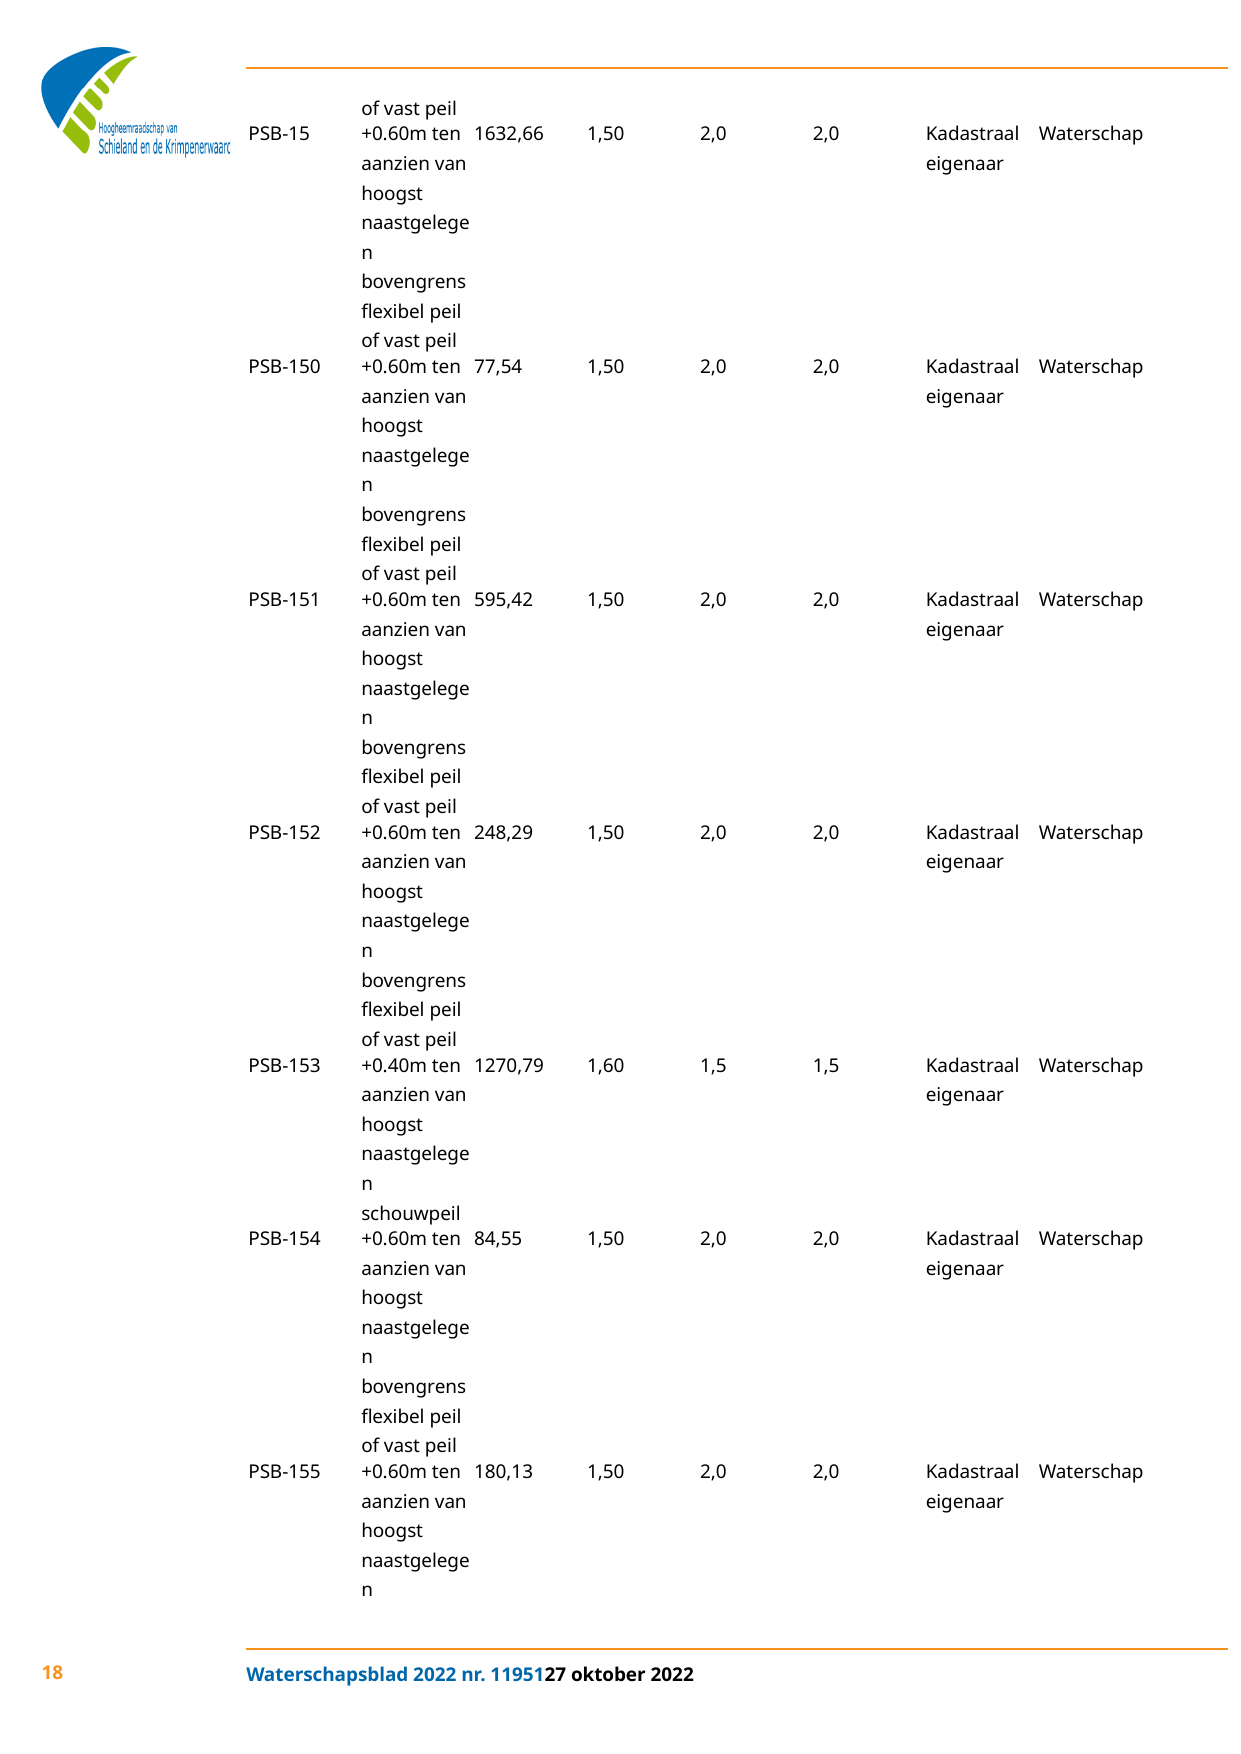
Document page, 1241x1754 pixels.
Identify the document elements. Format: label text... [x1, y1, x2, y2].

table_cell 1,50 [587, 819, 700, 1052]
table_cell 2,0 [813, 1225, 926, 1458]
table_cell PSB-154 [248, 1225, 361, 1458]
table_cell +0.60m ten aanzien van hoogst naastgelegen [361, 1458, 474, 1602]
table_cell PSB-155 [248, 1458, 361, 1602]
table_cell Kadastraal eigenaar [926, 1052, 1038, 1225]
table_cell 2,0 [813, 586, 926, 819]
table_cell +0.60m ten aanzien van hoogst naastgelegen bovengrens flexibel peil of vast peil [361, 1225, 474, 1458]
table_cell PSB-152 [248, 819, 361, 1052]
table_cell 595,42 [474, 586, 587, 819]
table_cell Waterschap [1039, 121, 1152, 353]
table_cell +0.40m ten aanzien van hoogst naastgelegen schouwpeil [361, 1052, 474, 1225]
table_cell Kadastraal eigenaar [926, 1225, 1038, 1458]
table_cell 1,50 [587, 1458, 700, 1602]
table_cell Waterschap [1039, 586, 1152, 819]
table_cell 1,5 [700, 1052, 813, 1225]
table_cell Waterschap [1039, 819, 1152, 1052]
table_cell 1,50 [587, 1225, 700, 1458]
table_cell 1,50 [587, 353, 700, 586]
table_cell PSB-150 [248, 353, 361, 586]
table_cell of vast peil [361, 95, 474, 121]
table_cell 1,60 [587, 1052, 700, 1225]
table_cell 1270,79 [474, 1052, 587, 1225]
table_cell Kadastraal eigenaar [926, 819, 1038, 1052]
table_cell 2,0 [700, 121, 813, 353]
table_cell 2,0 [813, 819, 926, 1052]
table_cell 180,13 [474, 1458, 587, 1602]
table_cell 2,0 [700, 819, 813, 1052]
table_cell [813, 95, 926, 121]
table_cell 248,29 [474, 819, 587, 1052]
table_cell PSB-153 [248, 1052, 361, 1225]
table_cell [474, 95, 587, 121]
table_cell 2,0 [700, 1458, 813, 1602]
table_cell Waterschap [1039, 1052, 1152, 1225]
table_cell [1039, 95, 1152, 121]
table_cell PSB-15 [248, 121, 361, 353]
table_cell +0.60m ten aanzien van hoogst naastgelegen bovengrens flexibel peil of vast peil [361, 353, 474, 586]
table_cell PSB-151 [248, 586, 361, 819]
table_cell +0.60m ten aanzien van hoogst naastgelegen bovengrens flexibel peil of vast peil [361, 121, 474, 353]
table_cell [587, 95, 700, 121]
table_cell 2,0 [700, 586, 813, 819]
table_cell 2,0 [813, 121, 926, 353]
picture [41, 47, 231, 172]
table_cell 1,50 [587, 586, 700, 819]
table_cell [700, 95, 813, 121]
table_cell [926, 95, 1038, 121]
table_cell Waterschap [1039, 1225, 1152, 1458]
table_cell Waterschap [1039, 353, 1152, 586]
table_cell 77,54 [474, 353, 587, 586]
table_cell Waterschap [1039, 1458, 1152, 1602]
table_cell Kadastraal eigenaar [926, 121, 1038, 353]
table_cell [248, 95, 361, 121]
table_cell 2,0 [813, 353, 926, 586]
table_cell 1632,66 [474, 121, 587, 353]
table_cell 1,50 [587, 121, 700, 353]
table_cell 2,0 [700, 1225, 813, 1458]
table_cell 84,55 [474, 1225, 587, 1458]
table_cell 2,0 [700, 353, 813, 586]
table_cell 1,5 [813, 1052, 926, 1225]
table_cell +0.60m ten aanzien van hoogst naastgelegen bovengrens flexibel peil of vast peil [361, 819, 474, 1052]
table_cell +0.60m ten aanzien van hoogst naastgelegen bovengrens flexibel peil of vast peil [361, 586, 474, 819]
table_cell Kadastraal eigenaar [926, 353, 1038, 586]
table_cell Kadastraal eigenaar [926, 586, 1038, 819]
table_cell Kadastraal eigenaar [926, 1458, 1038, 1602]
table_cell 2,0 [813, 1458, 926, 1602]
